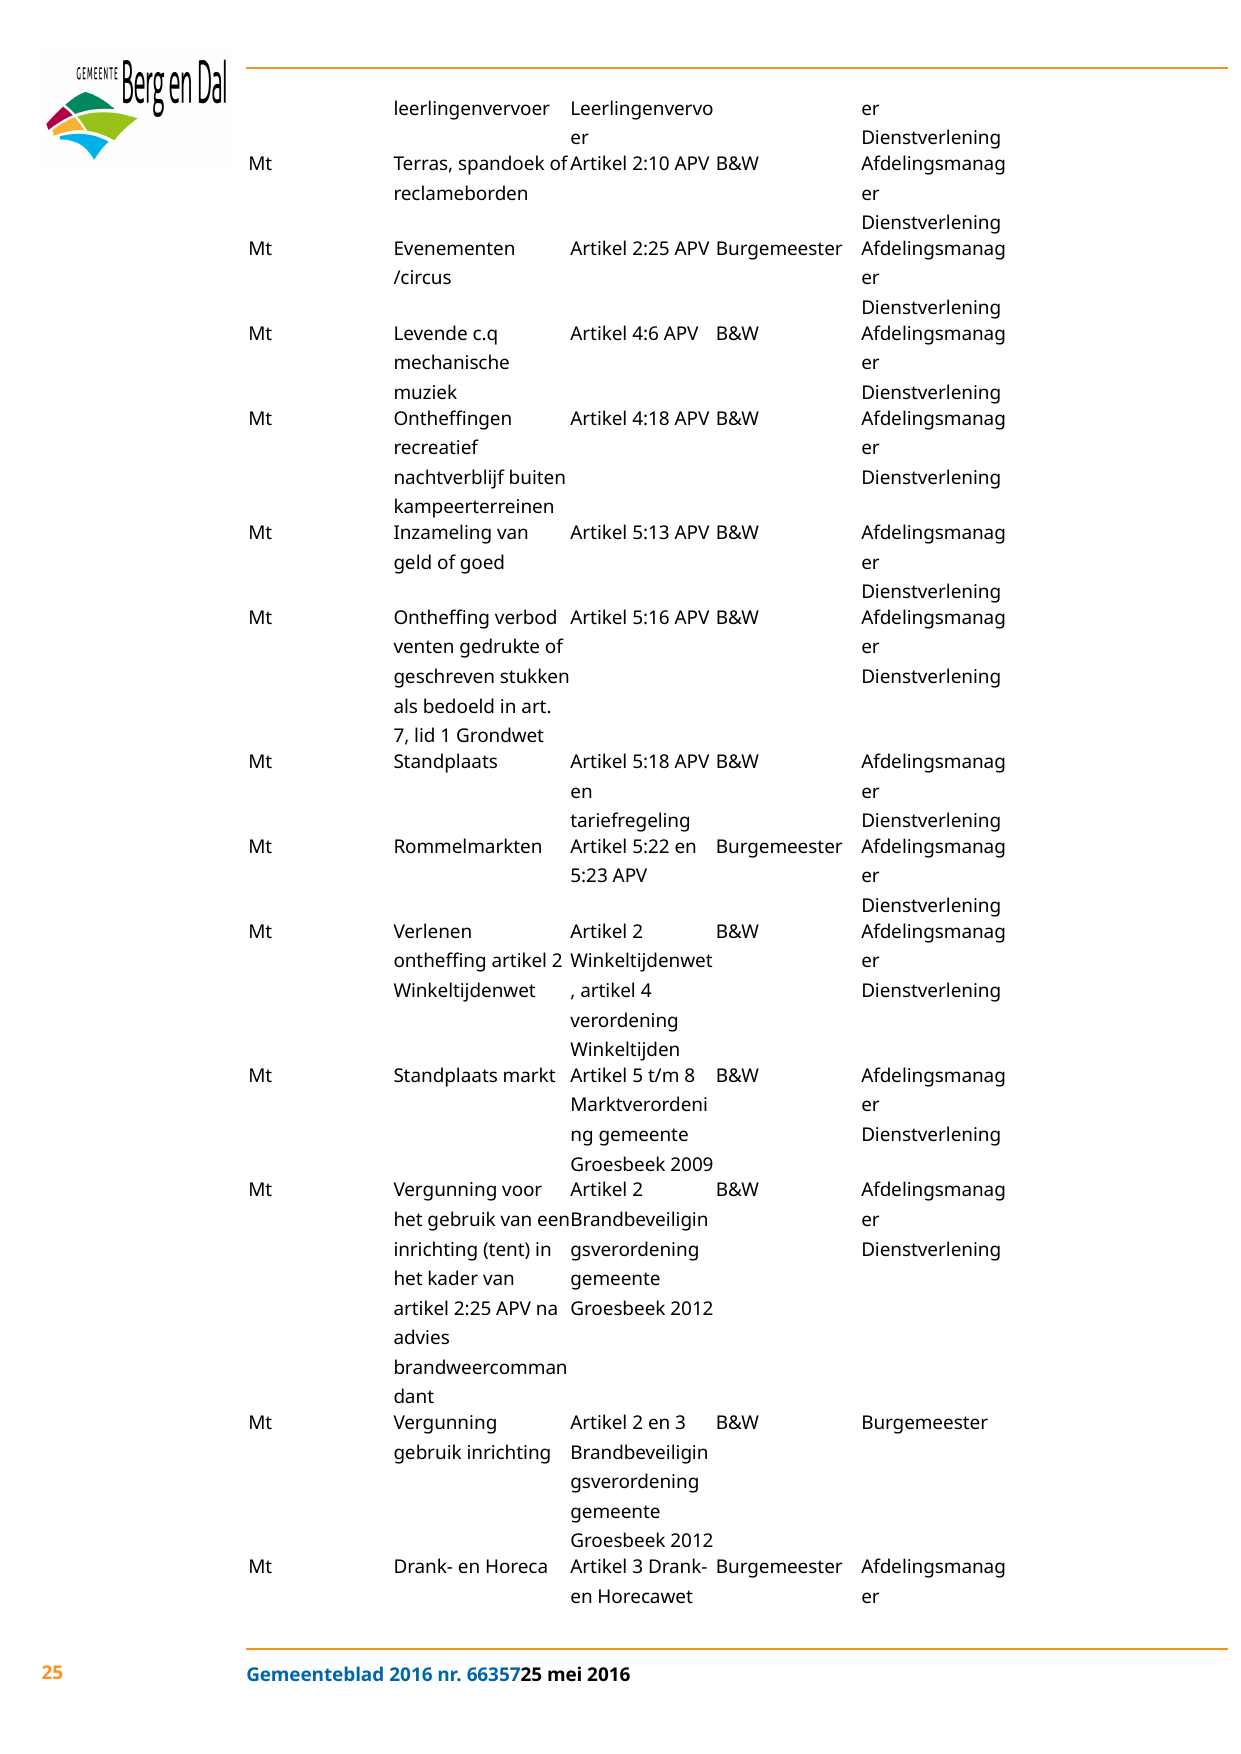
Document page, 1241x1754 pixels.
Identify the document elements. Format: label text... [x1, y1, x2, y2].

table_cell [1006, 604, 1152, 748]
table_cell Artikel 2 en 3 Brandbeveiligingsverordening gemeente Groesbeek 2012 [570, 1409, 716, 1553]
table_cell Vergunning voor het gebruik van een inrichting (tent) in het kader van artikel 2:25 APV na advies brandweercommandant [393, 1177, 570, 1409]
table_cell Mt [248, 748, 393, 833]
table_cell Mt [248, 405, 393, 519]
table_cell [1006, 833, 1152, 918]
table_cell B&W [716, 1177, 861, 1409]
table_cell Artikel 5:16 APV [570, 604, 716, 748]
table_cell Inzameling van geld of goed [393, 519, 570, 604]
table_cell B&W [716, 405, 861, 519]
table_cell leerlingenvervoer [393, 95, 570, 150]
table_cell Afdelingsmanager Dienstverlening [861, 1062, 1006, 1177]
table_cell [716, 95, 861, 150]
table_cell Burgemeester [716, 833, 861, 918]
table_cell Mt [248, 833, 393, 918]
table_cell [248, 95, 393, 150]
picture [41, 47, 231, 172]
table_cell B&W [716, 918, 861, 1062]
table_cell [1006, 1177, 1152, 1409]
table_cell Burgemeester [716, 1554, 861, 1609]
table_cell Artikel 2:10 APV [570, 150, 716, 235]
table_cell [1006, 320, 1152, 405]
table_cell [1006, 1554, 1152, 1609]
table_cell Artikel 5 t/m 8 Marktverordening gemeente Groesbeek 2009 [570, 1062, 716, 1177]
table_cell Afdelingsmanager Dienstverlening [861, 320, 1006, 405]
table_cell Afdelingsmanager Dienstverlening [861, 405, 1006, 519]
table_cell Afdelingsmanager Dienstverlening [861, 1177, 1006, 1409]
table_cell [1006, 918, 1152, 1062]
table_cell Evenementen /circus [393, 235, 570, 320]
table_cell Afdelingsmanager Dienstverlening [861, 150, 1006, 235]
table_cell Levende c.q mechanische muziek [393, 320, 570, 405]
table_cell [1006, 1409, 1152, 1553]
table_cell Mt [248, 519, 393, 604]
table_cell Artikel 2 Winkeltijdenwet, artikel 4 verordening Winkeltijden [570, 918, 716, 1062]
table_cell Artikel 5:13 APV [570, 519, 716, 604]
table_cell Afdelingsmanager Dienstverlening [861, 833, 1006, 918]
table_cell Vergunning gebruik inrichting [393, 1409, 570, 1553]
table_cell Standplaats markt [393, 1062, 570, 1177]
table_cell Afdelingsmanager Dienstverlening [861, 235, 1006, 320]
table_cell Burgemeester [861, 1409, 1006, 1553]
table_cell Afdelingsmanager [861, 1554, 1006, 1609]
table_cell B&W [716, 604, 861, 748]
table_cell Verlenen ontheffing artikel 2 Winkeltijdenwet [393, 918, 570, 1062]
table_cell [1006, 95, 1152, 150]
table_cell Leerlingenvervoer [570, 95, 716, 150]
table_cell B&W [716, 1062, 861, 1177]
table_cell Artikel 2:25 APV [570, 235, 716, 320]
table_cell [1006, 748, 1152, 833]
table_cell Artikel 4:6 APV [570, 320, 716, 405]
table_cell Ontheffing verbod venten gedrukte of geschreven stukken als bedoeld in art. 7, lid 1 Grondwet [393, 604, 570, 748]
table_cell Terras, spandoek of reclameborden [393, 150, 570, 235]
table_cell Afdelingsmanager Dienstverlening [861, 748, 1006, 833]
table_cell B&W [716, 320, 861, 405]
table_cell Mt [248, 1554, 393, 1609]
table_cell Standplaats [393, 748, 570, 833]
table_cell Drank- en Horeca [393, 1554, 570, 1609]
table_cell Artikel 3 Drank- en Horecawet [570, 1554, 716, 1609]
table_cell Afdelingsmanager Dienstverlening [861, 604, 1006, 748]
table_cell Mt [248, 1409, 393, 1553]
table_cell Mt [248, 320, 393, 405]
table_cell Rommelmarkten [393, 833, 570, 918]
table_cell Artikel 2 Brandbeveiligingsverordening gemeente Groesbeek 2012 [570, 1177, 716, 1409]
table_cell B&W [716, 1409, 861, 1553]
table_cell Ontheffingen recreatief nachtverblijf buiten kampeerterreinen [393, 405, 570, 519]
table_cell Afdelingsmanager Dienstverlening [861, 519, 1006, 604]
table_cell B&W [716, 519, 861, 604]
table_cell Mt [248, 235, 393, 320]
table_cell B&W [716, 150, 861, 235]
table_cell [1006, 405, 1152, 519]
table_cell Burgemeester [716, 235, 861, 320]
table_cell [1006, 1062, 1152, 1177]
table_cell Artikel 5:18 APV en tariefregeling [570, 748, 716, 833]
table_cell [1006, 150, 1152, 235]
table_cell B&W [716, 748, 861, 833]
table_cell [1006, 519, 1152, 604]
table_cell [1006, 235, 1152, 320]
table_cell Afdelingsmanager Dienstverlening [861, 918, 1006, 1062]
table_cell Mt [248, 1062, 393, 1177]
table_cell Mt [248, 150, 393, 235]
table_cell Mt [248, 918, 393, 1062]
table_cell Artikel 4:18 APV [570, 405, 716, 519]
table_cell er Dienstverlening [861, 95, 1006, 150]
table_cell Mt [248, 604, 393, 748]
table_cell Mt [248, 1177, 393, 1409]
table_cell Artikel 5:22 en 5:23 APV [570, 833, 716, 918]
